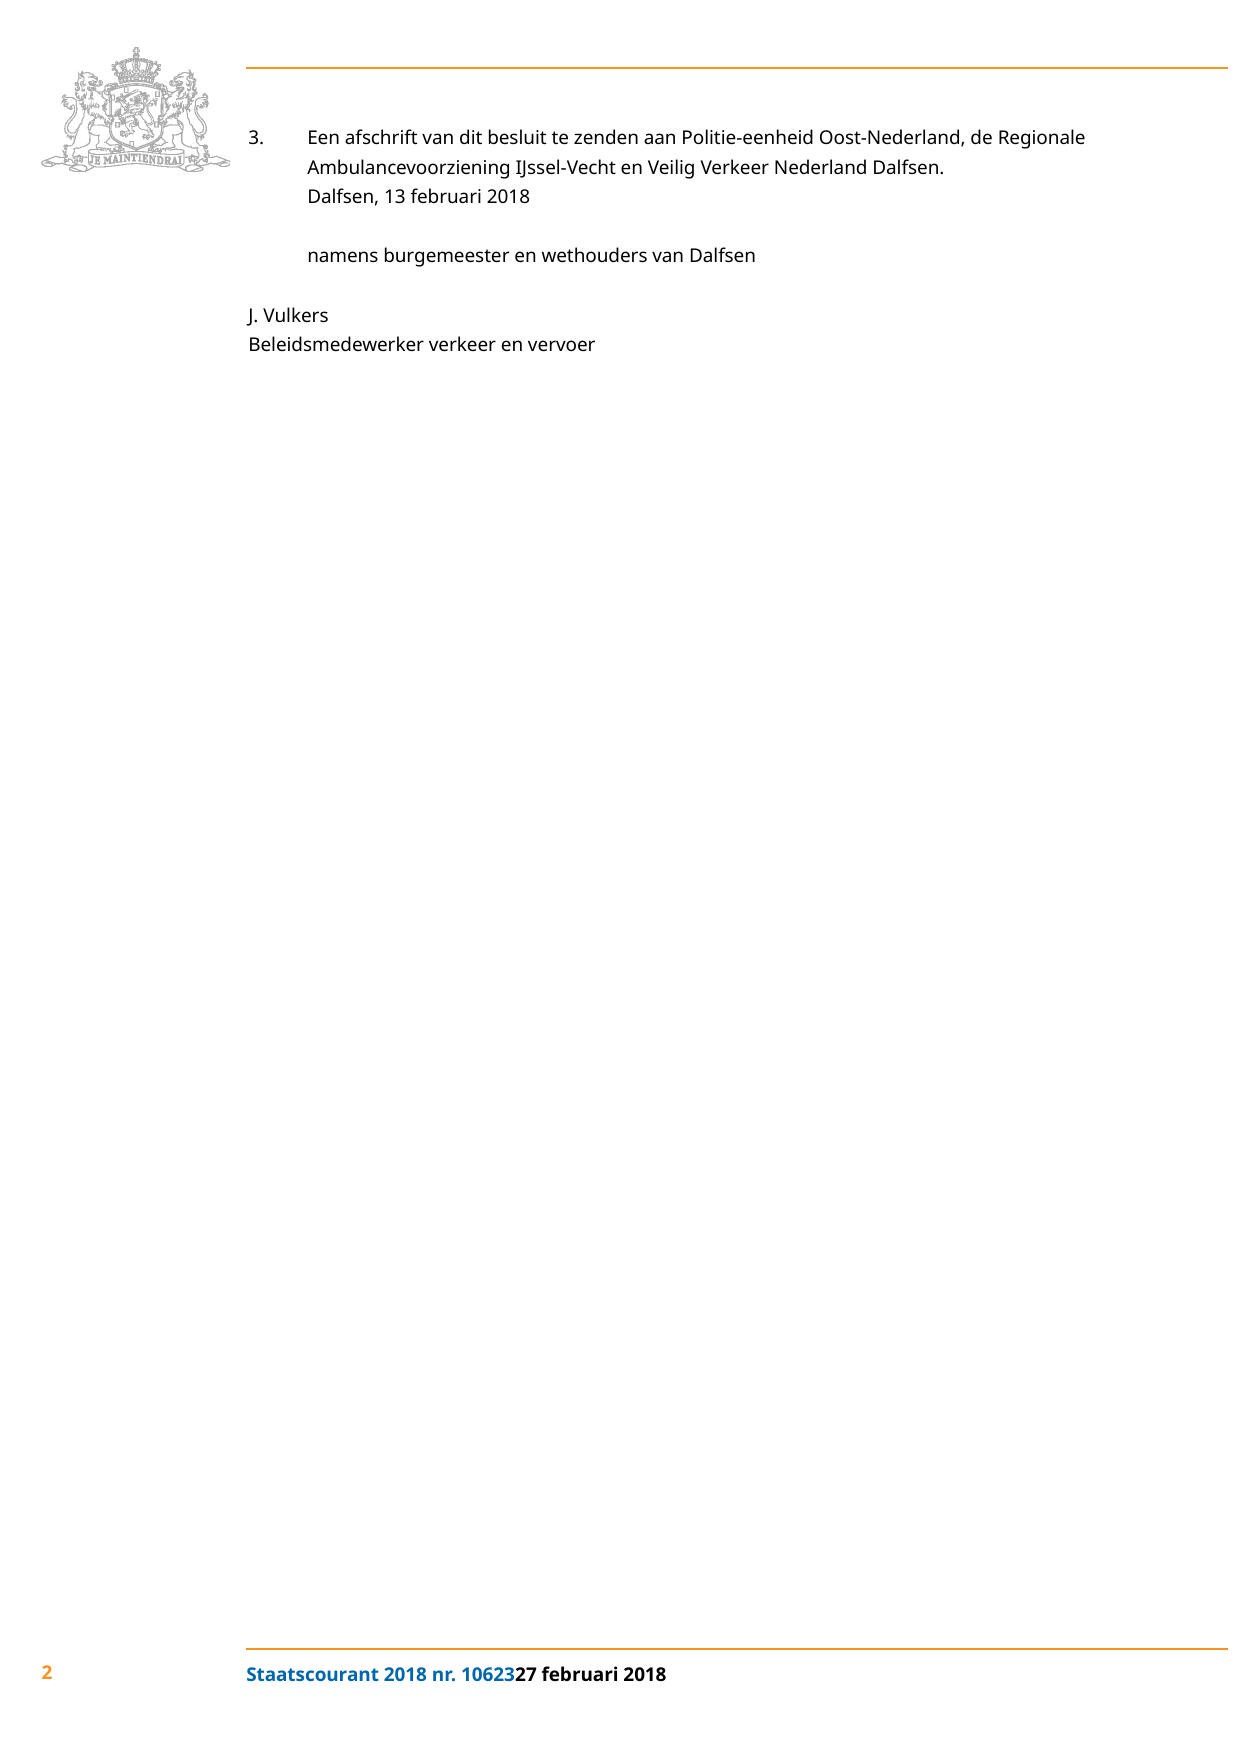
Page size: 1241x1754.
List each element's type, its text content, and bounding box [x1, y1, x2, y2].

list Dalfsen, 13 februari 2018 [248, 183, 1152, 209]
list namens burgemeester en wethouders van Dalfsen [248, 243, 1152, 268]
text Beleidsmedewerker verkeer en vervoer [248, 331, 1152, 357]
list Een afschrift van dit besluit te zenden aan Politie-eenheid Oost-Nederland, de Regionale Ambulancevoorziening IJssel-Vecht en Veilig Verkeer Nederland Dalfsen. [248, 124, 1152, 180]
picture [41, 47, 231, 172]
text J. Vulkers [248, 302, 1152, 328]
